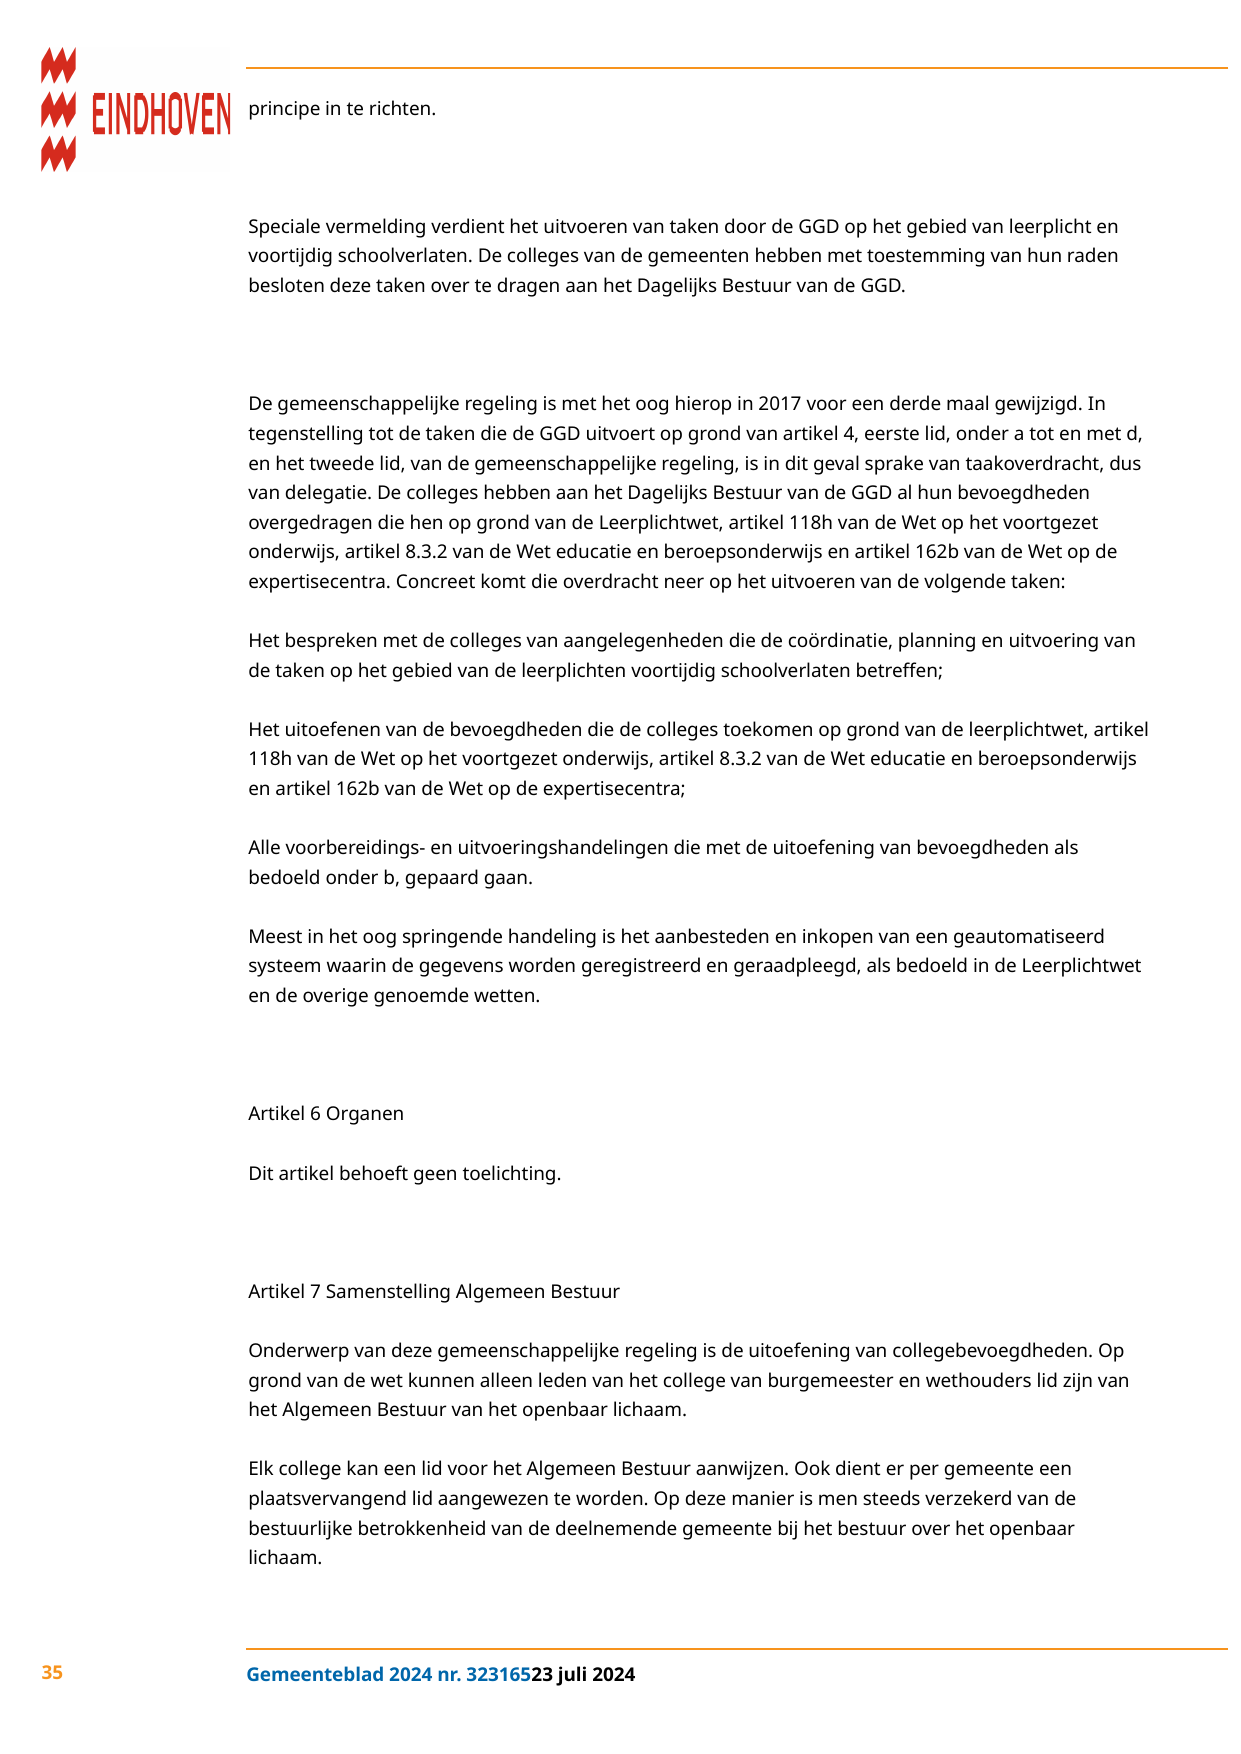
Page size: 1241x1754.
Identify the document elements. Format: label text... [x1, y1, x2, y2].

text De gemeenschappelijke regeling is met het oog hierop in 2017 voor een derde maal gewijzigd. In tegenstelling tot de taken die de GGD uitvoert op grond van artikel 4, eerste lid, onder a tot en met d, en het tweede lid, van de gemeenschappelijke regeling, is in dit geval sprake van taakoverdracht, dus van delegatie. De colleges hebben aan het Dagelijks Bestuur van de GGD al hun bevoegdheden overgedragen die hen op grond van de Leerplichtwet, artikel 118h van de Wet op het voortgezet onderwijs, artikel 8.3.2 van de Wet educatie en beroepsonderwijs en artikel 162b van de Wet op de expertisecentra. Concreet komt die overdracht neer op het uitvoeren van de volgende taken: [248, 391, 1152, 594]
text Dit artikel behoeft geen toelichting. [248, 1160, 1152, 1186]
text Elk college kan een lid voor het Algemeen Bestuur aanwijzen. Ook dient er per gemeente een plaatsvervangend lid aangewezen te worden. Op deze manier is men steeds verzekerd van de bestuurlijke betrokkenheid van de deelnemende gemeente bij het bestuur over het openbaar lichaam. [248, 1456, 1152, 1570]
text Speciale vermelding verdient het uitvoeren van taken door de GGD op het gebied van leerplicht en voortijdig schoolverlaten. De colleges van de gemeenten hebben met toestemming van hun raden besloten deze taken over te dragen aan het Dagelijks Bestuur van de GGD. [248, 213, 1152, 298]
text Het uitoefenen van de bevoegdheden die de colleges toekomen op grond van de leerplichtwet, artikel 118h van de Wet op het voortgezet onderwijs, artikel 8.3.2 van de Wet educatie en beroepsonderwijs en artikel 162b van de Wet op de expertisecentra; [248, 716, 1152, 801]
text Onderwerp van deze gemeenschappelijke regeling is de uitoefening van collegebevoegdheden. Op grond van de wet kunnen alleen leden van het college van burgemeester en wethouders lid zijn van het Algemeen Bestuur van het openbaar lichaam. [248, 1337, 1152, 1422]
text Alle voorbereidings- en uitvoeringshandelingen die met de uitoefening van bevoegdheden als bedoeld onder b, gepaard gaan. [248, 834, 1152, 890]
text Het bespreken met de colleges van aangelegenheden die de coördinatie, planning en uitvoering van de taken op het gebied van de leerplichten voortijdig schoolverlaten betreffen; [248, 627, 1152, 683]
text Meest in het oog springende handeling is het aanbesteden en inkopen van een geautomatiseerd systeem waarin de gegevens worden geregistreerd en geraadpleegd, als bedoeld in de Leerplichtwet en de overige genoemde wetten. [248, 923, 1152, 1008]
text Artikel 7 Samenstelling Algemeen Bestuur [248, 1278, 1152, 1304]
picture [41, 47, 231, 172]
text principe in te richten. [248, 95, 1152, 121]
text Artikel 6 Organen [248, 1101, 1152, 1126]
